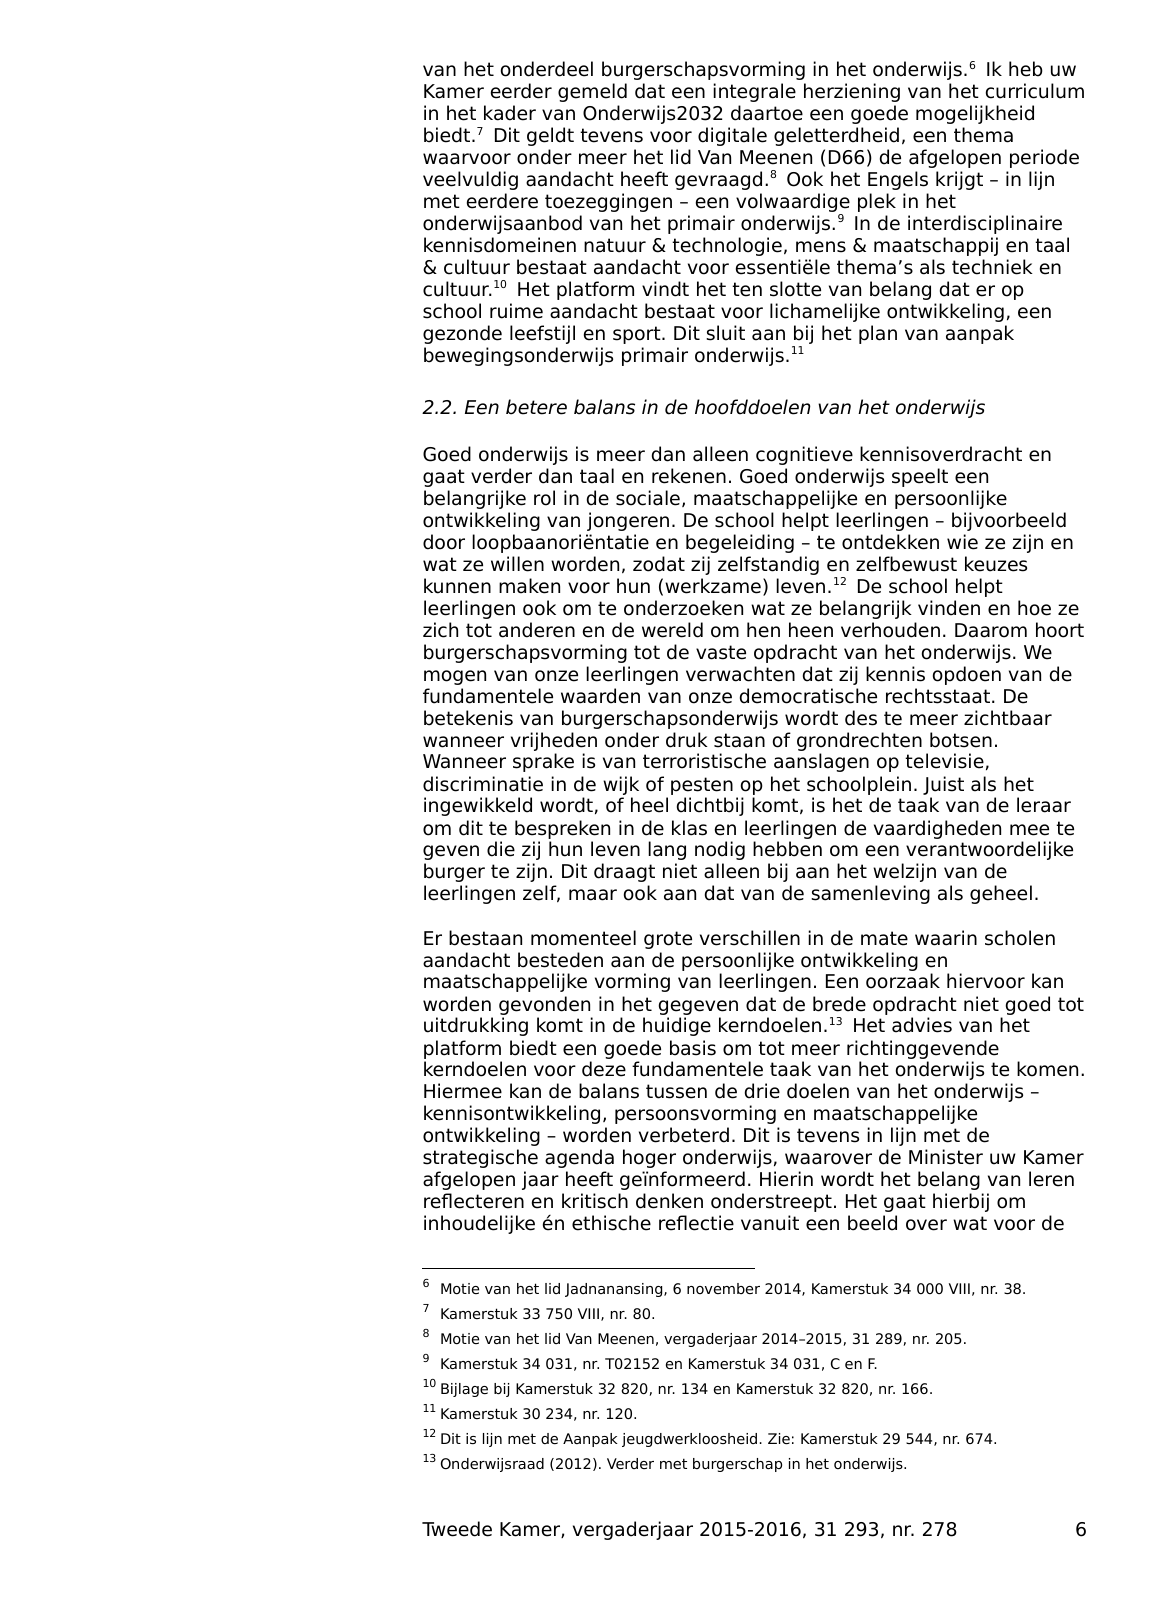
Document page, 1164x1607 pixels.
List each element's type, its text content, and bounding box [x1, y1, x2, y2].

text Kamerstuk 34 031, nr. T02152 en Kamerstuk 34 031, C en F. [422, 1352, 1087, 1374]
text Motie van het lid Van Meenen, vergaderjaar 2014–2015, 31 289, nr. 205. [422, 1327, 1087, 1349]
text Kamerstuk 33 750 VIII, nr. 80. [422, 1302, 1087, 1324]
subtitle 2.2. Een betere balans in de hoofddoelen van het onderwijs [422, 397, 1087, 419]
text Er bestaan momenteel grote verschillen in de mate waarin scholen aandacht besteden aan de persoonlijke ontwikkeling en maatschappelijke vorming van leerlingen. Een oorzaak hiervoor kan worden gevonden in het gegeven dat de brede opdracht niet goed tot uitdrukking komt in de huidige kerndoelen. Het advies van het platform biedt een goede basis om tot meer richtinggevende kerndoelen voor deze fundamentele taak van het onderwijs te komen. Hiermee kan de balans tussen de drie doelen van het onderwijs – kennisontwikkeling, persoonsvorming en maatschappelijke ontwikkeling – worden verbeterd. Dit is tevens in lijn met de strategische agenda hoger onderwijs, waarover de Minister uw Kamer afgelopen jaar heeft geïnformeerd. Hierin wordt het belang van leren reflecteren en kritisch denken onderstreept. Het gaat hierbij om inhoudelijke én ethische reflectie vanuit een beeld over wat voor de [422, 927, 1087, 1235]
text Goed onderwijs is meer dan alleen cognitieve kennisoverdracht en gaat verder dan taal en rekenen. Goed onderwijs speelt een belangrijke rol in de sociale, maatschappelijke en persoonlijke ontwikkeling van jongeren. De school helpt leerlingen – bijvoorbeeld door loopbaanoriëntatie en begeleiding – te ontdekken wie ze zijn en wat ze willen worden, zodat zij zelfstandig en zelfbewust keuzes kunnen maken voor hun (werkzame) leven. De school helpt leerlingen ook om te onderzoeken wat ze belangrijk vinden en hoe ze zich tot anderen en de wereld om hen heen verhouden. Daarom hoort burgerschapsvorming tot de vaste opdracht van het onderwijs. We mogen van onze leerlingen verwachten dat zij kennis opdoen van de fundamentele waarden van onze democratische rechtsstaat. De betekenis van burgerschapsonderwijs wordt des te meer zichtbaar wanneer vrijheden onder druk staan of grondrechten botsen. Wanneer sprake is van terroristische aanslagen op televisie, discriminatie in de wijk of pesten op het schoolplein. Juist als het ingewikkeld wordt, of heel dichtbij komt, is het de taak van de leraar om dit te bespreken in de klas en leerlingen de vaardigheden mee te geven die zij hun leven lang nodig hebben om een verantwoordelijke burger te zijn. Dit draagt niet alleen bij aan het welzijn van de leerlingen zelf, maar ook aan dat van de samenleving als geheel. [422, 444, 1087, 905]
text Dit is lijn met de Aanpak jeugdwerkloosheid. Zie: Kamerstuk 29 544, nr. 674. [422, 1427, 1087, 1449]
text Kamerstuk 30 234, nr. 120. [422, 1402, 1087, 1424]
text Motie van het lid Jadnanansing, 6 november 2014, Kamerstuk 34 000 VIII, nr. 38. [422, 1277, 1087, 1299]
text Bijlage bij Kamerstuk 32 820, nr. 134 en Kamerstuk 32 820, nr. 166. [422, 1377, 1087, 1399]
text van het onderdeel burgerschapsvorming in het onderwijs. Ik heb uw Kamer eerder gemeld dat een integrale herziening van het curriculum in het kader van Onderwijs2032 daartoe een goede mogelijkheid biedt. Dit geldt tevens voor digitale geletterdheid, een thema waarvoor onder meer het lid Van Meenen (D66) de afgelopen periode veelvuldig aandacht heeft gevraagd. Ook het Engels krijgt – in lijn met eerdere toezeggingen – een volwaardige plek in het onderwijsaanbod van het primair onderwijs. In de interdisciplinaire kennisdomeinen natuur & technologie, mens & maatschappij en taal & cultuur bestaat aandacht voor essentiële thema’s als techniek en cultuur. Het platform vindt het ten slotte van belang dat er op school ruime aandacht bestaat voor lichamelijke ontwikkeling, een gezonde leefstijl en sport. Dit sluit aan bij het plan van aanpak bewegingsonderwijs primair onderwijs. [422, 59, 1087, 367]
text Onderwijsraad (2012). Verder met burgerschap in het onderwijs. [422, 1452, 1087, 1474]
